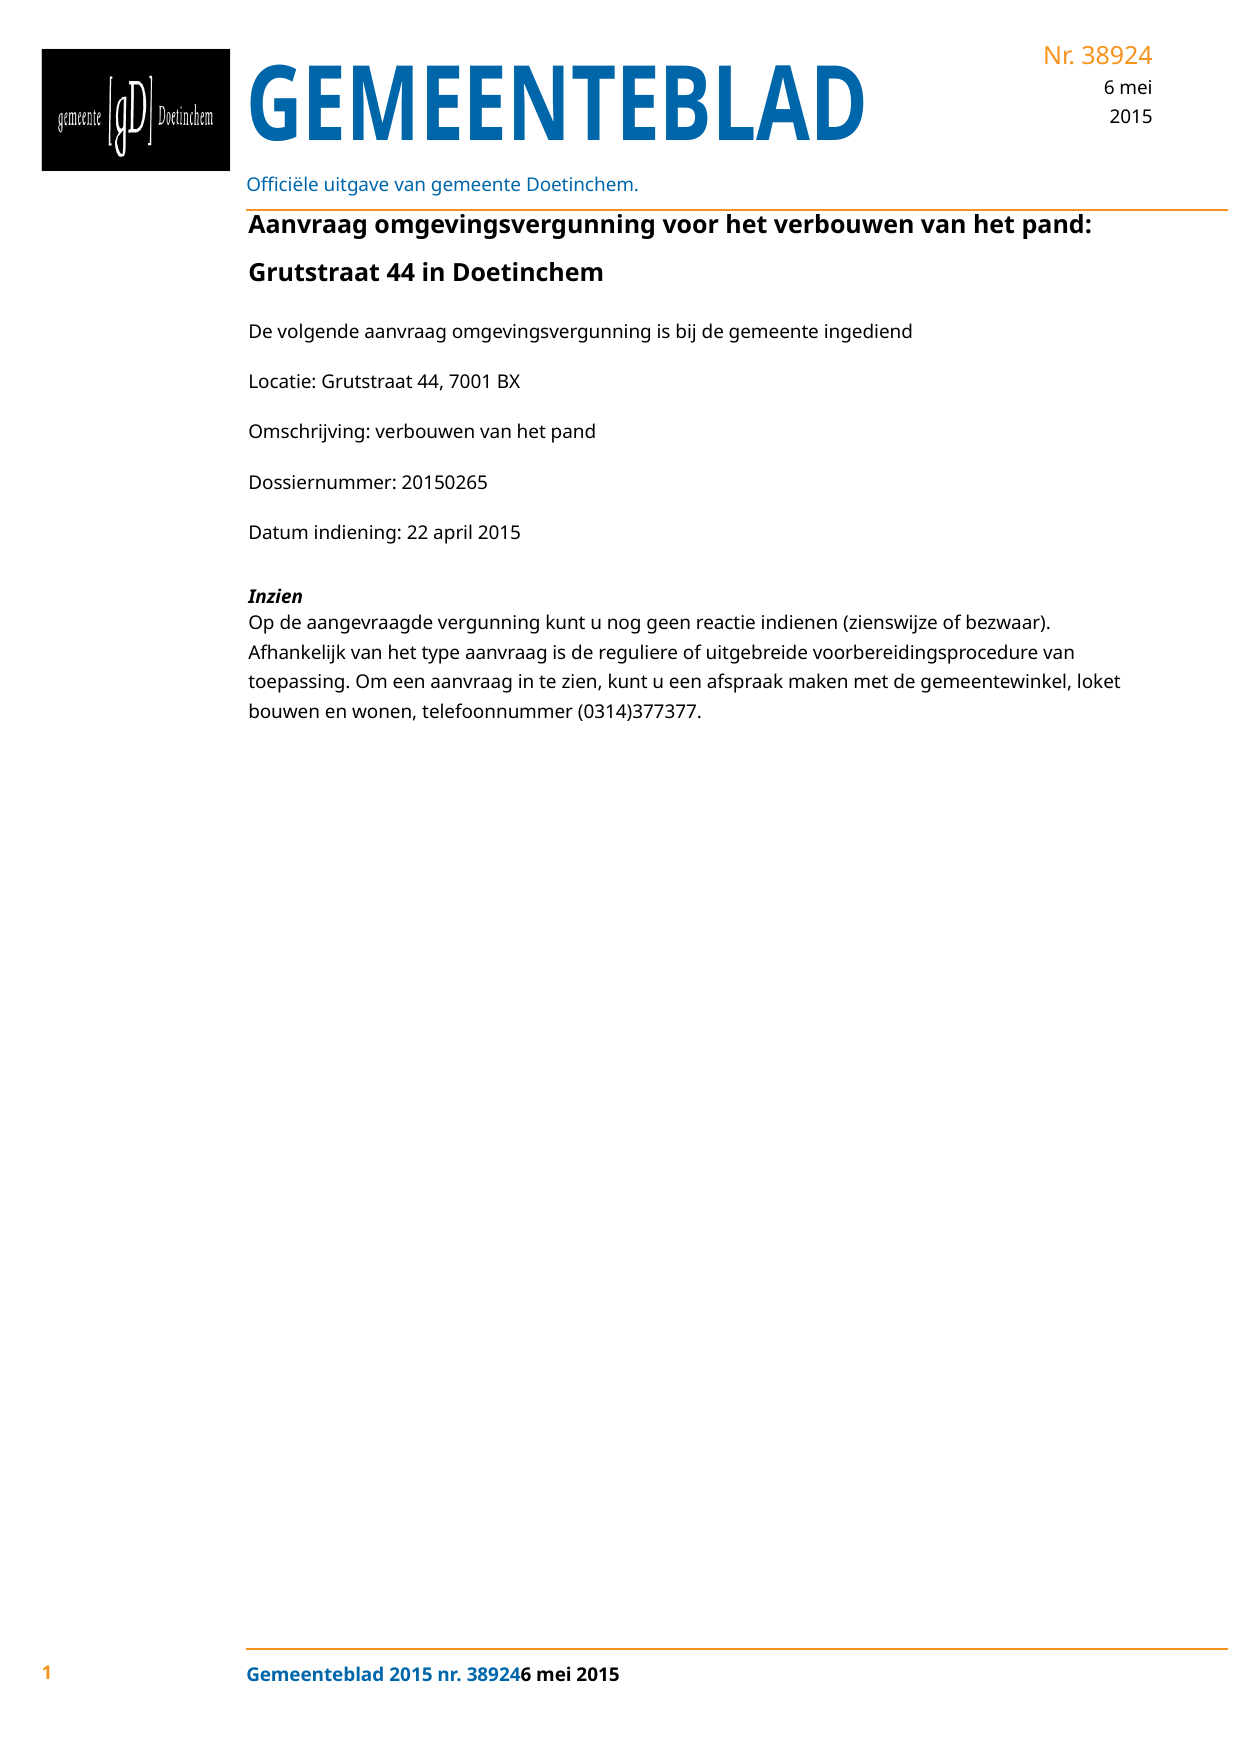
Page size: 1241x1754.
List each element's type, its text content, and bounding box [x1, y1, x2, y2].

text Locatie: Grutstraat 44, 7001 BX [248, 368, 1152, 394]
text Aanvraag omgevingsvergunning voor het verbouwen van het pand: Grutstraat 44 in Doetinchem [248, 211, 1152, 288]
text Op de aangevraagde vergunning kunt u nog geen reactie indienen (zienswijze of bezwaar). Afhankelijk van het type aanvraag is de reguliere of uitgebreide voorbereidingsprocedure van toepassing. Om een aanvraag in te zien, kunt u een afspraak maken met de gemeentewinkel, loket bouwen en wonen, telefoonnummer (0314)377377. [248, 609, 1152, 724]
text De volgende aanvraag omgevingsvergunning is bij de gemeente ingediend [248, 318, 1152, 344]
text Datum indiening: 22 april 2015 [248, 519, 1152, 545]
text Omschrijving: verbouwen van het pand [248, 419, 1152, 444]
text Dossiernummer: 20150265 [248, 469, 1152, 495]
text Inzien [248, 583, 1152, 609]
picture [41, 47, 231, 172]
